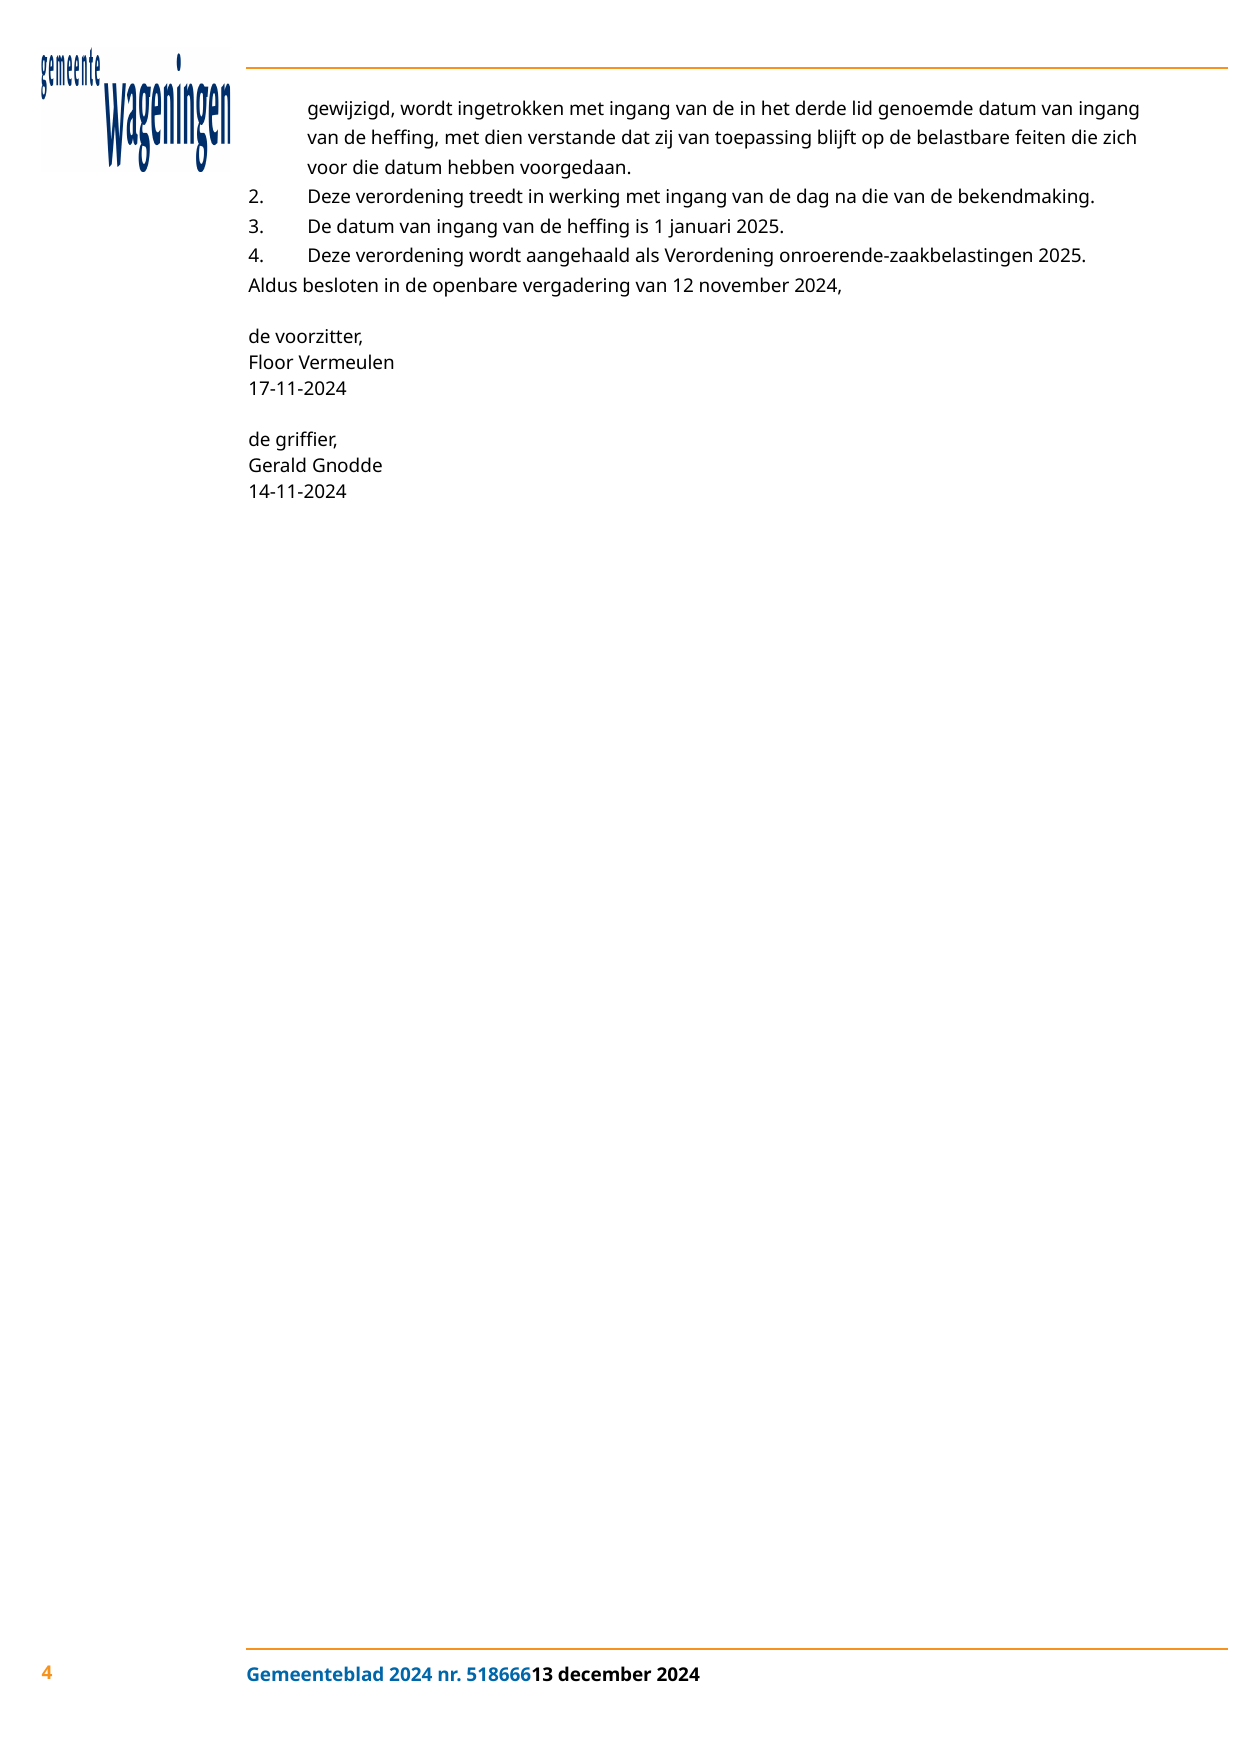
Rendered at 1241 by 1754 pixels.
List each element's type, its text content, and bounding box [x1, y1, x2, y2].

text 14-11-2024 [248, 478, 1152, 504]
text Aldus besloten in de openbare vergadering van 12 november 2024, [248, 272, 1152, 298]
text 17-11-2024 [248, 375, 1152, 401]
text de griffier, [248, 427, 1152, 452]
text Gerald Gnodde [248, 452, 1152, 478]
text de voorzitter, [248, 324, 1152, 349]
list De datum van ingang van de heffing is 1 januari 2025. [248, 213, 1152, 239]
picture [41, 47, 231, 172]
text Floor Vermeulen [248, 349, 1152, 375]
list Deze verordening treedt in werking met ingang van de dag na die van de bekendmaking. [248, 183, 1152, 209]
list Deze verordening wordt aangehaald als Verordening onroerende-zaakbelastingen 2025. [248, 243, 1152, 268]
list gewijzigd, wordt ingetrokken met ingang van de in het derde lid genoemde datum van ingang van de heffing, met dien verstande dat zij van toepassing blijft op de belastbare feiten die zich voor die datum hebben voorgedaan. [248, 95, 1152, 180]
